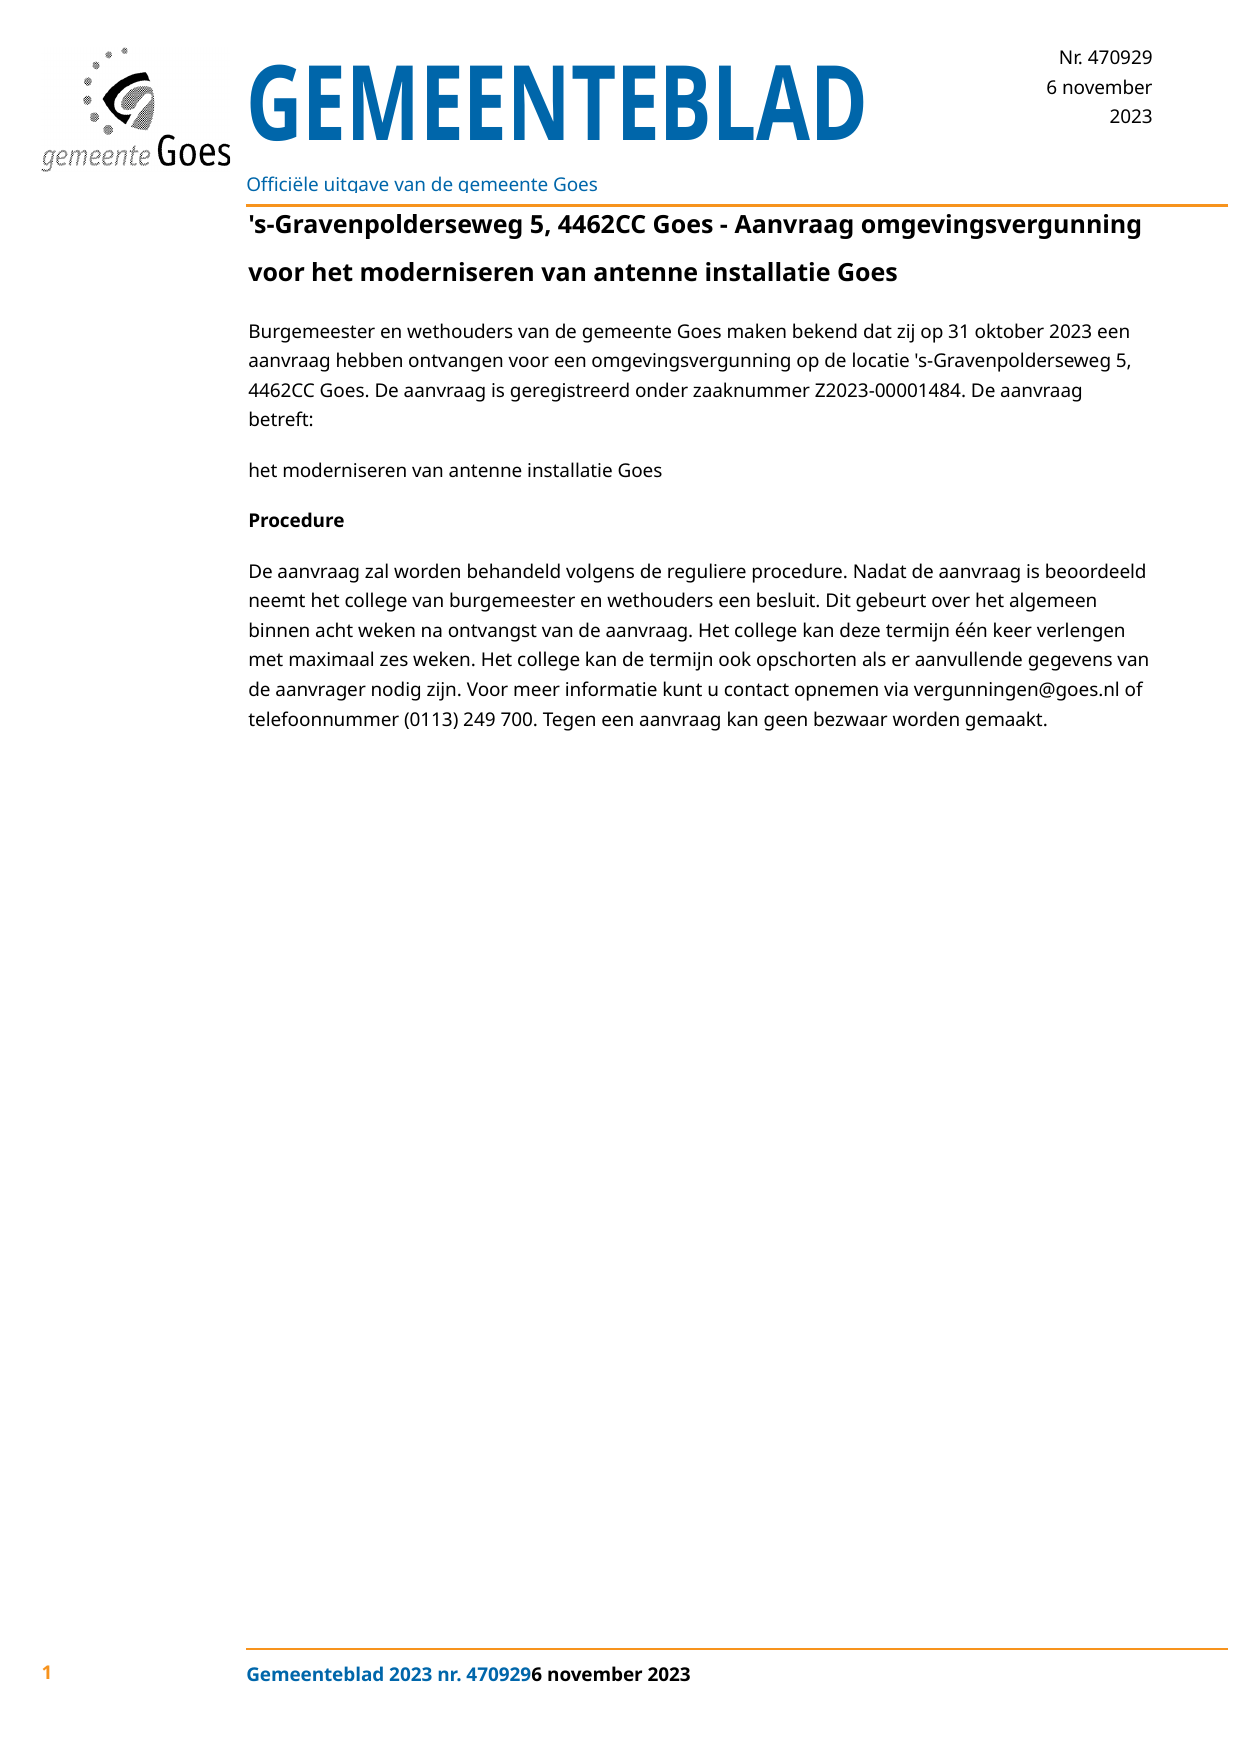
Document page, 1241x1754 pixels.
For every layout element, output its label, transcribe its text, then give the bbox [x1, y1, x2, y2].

text Burgemeester en wethouders van de gemeente Goes maken bekend dat zij op 31 oktober 2023 een aanvraag hebben ontvangen voor een omgevingsvergunning op de locatie 's-Gravenpolderseweg 5, 4462CC Goes. De aanvraag is geregistreerd onder zaaknummer Z2023-00001484. De aanvraag betreft: [248, 318, 1152, 432]
text het moderniseren van antenne installatie Goes [248, 457, 1152, 483]
text 's-Gravenpolderseweg 5, 4462CC Goes - Aanvraag omgevingsvergunning voor het moderniseren van antenne installatie Goes [248, 207, 1152, 288]
text Procedure [248, 507, 1152, 533]
picture [41, 47, 231, 172]
text De aanvraag zal worden behandeld volgens de reguliere procedure. Nadat de aanvraag is beoordeeld neemt het college van burgemeester en wethouders een besluit. Dit gebeurt over het algemeen binnen acht weken na ontvangst van de aanvraag. Het college kan deze termijn één keer verlengen met maximaal zes weken. Het college kan de termijn ook opschorten als er aanvullende gegevens van de aanvrager nodig zijn. Voor meer informatie kunt u contact opnemen via vergunningen@goes.nl of telefoonnummer (0113) 249 700. Tegen een aanvraag kan geen bezwaar worden gemaakt. [248, 558, 1152, 732]
